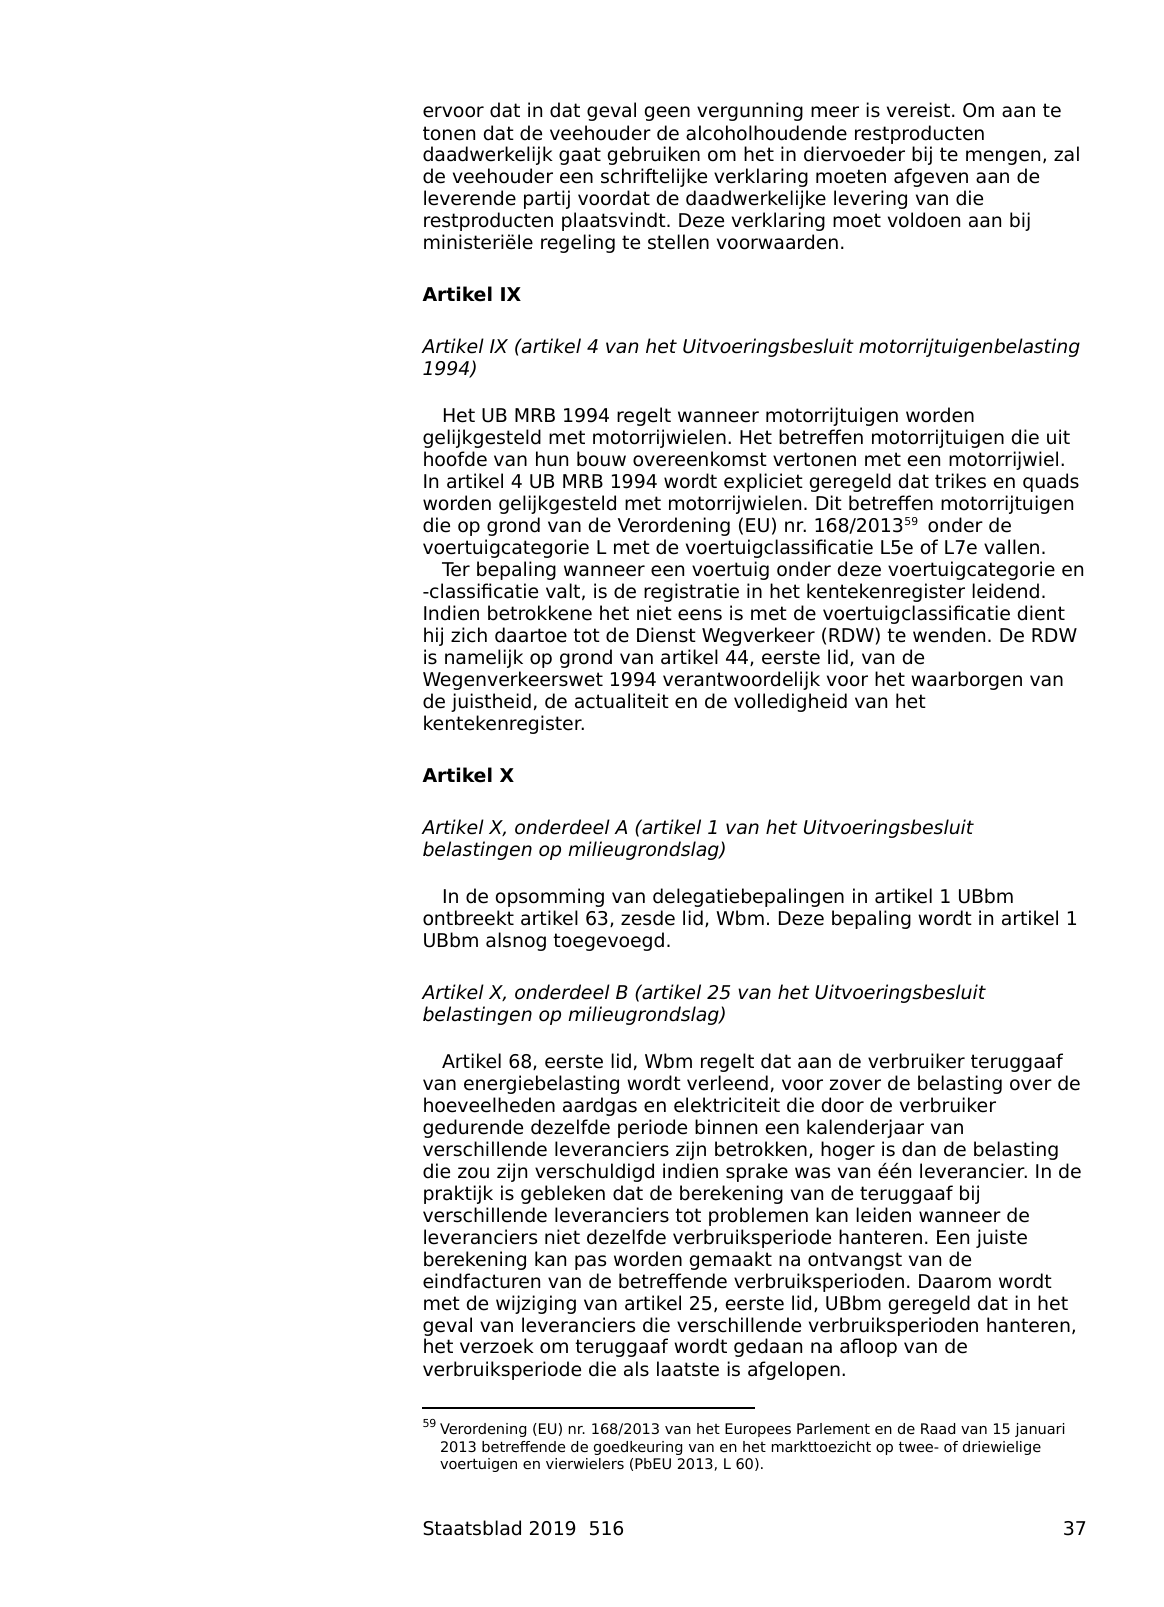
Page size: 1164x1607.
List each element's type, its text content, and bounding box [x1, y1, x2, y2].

subtitle Artikel IX (artikel 4 van het Uitvoeringsbesluit motorrijtuigenbelasting 1994) [422, 336, 1087, 380]
subtitle Artikel X, onderdeel A (artikel 1 van het Uitvoeringsbesluit belastingen op milieugrondslag) [422, 817, 1087, 861]
text In de opsomming van delegatiebepalingen in artikel 1 UBbm ontbreekt artikel 63, zesde lid, Wbm. Deze bepaling wordt in artikel 1 UBbm alsnog toegevoegd. [422, 886, 1087, 952]
text Verordening (EU) nr. 168/2013 van het Europees Parlement en de Raad van 15 januari 2013 betreffende de goedkeuring van en het markttoezicht op twee- of driewielige voertuigen en vierwielers (PbEU 2013, L 60). [422, 1417, 1087, 1473]
subtitle Artikel IX [422, 284, 1087, 306]
text Artikel 68, eerste lid, Wbm regelt dat aan de verbruiker teruggaaf van energiebelasting wordt verleend, voor zover de belasting over de hoeveelheden aardgas en elektriciteit die door de verbruiker gedurende dezelfde periode binnen een kalenderjaar van verschillende leveranciers zijn betrokken, hoger is dan de belasting die zou zijn verschuldigd indien sprake was van één leverancier. In de praktijk is gebleken dat de berekening van de teruggaaf bij verschillende leveranciers tot problemen kan leiden wanneer de leveranciers niet dezelfde verbruiksperiode hanteren. Een juiste berekening kan pas worden gemaakt na ontvangst van de eindfacturen van de betreffende verbruiksperioden. Daarom wordt met de wijziging van artikel 25, eerste lid, UBbm geregeld dat in het geval van leveranciers die verschillende verbruiksperioden hanteren, het verzoek om teruggaaf wordt gedaan na afloop van de verbruiksperiode die als laatste is afgelopen. [422, 1051, 1087, 1380]
text ervoor dat in dat geval geen vergunning meer is vereist. Om aan te tonen dat de veehouder de alcoholhoudende restproducten daadwerkelijk gaat gebruiken om het in diervoeder bij te mengen, zal de veehouder een schriftelijke verklaring moeten afgeven aan de leverende partij voordat de daadwerkelijke levering van die restproducten plaatsvindt. Deze verklaring moet voldoen aan bij ministeriële regeling te stellen voorwaarden. [422, 100, 1087, 254]
text Ter bepaling wanneer een voertuig onder deze voertuigcategorie en -classificatie valt, is de registratie in het kentekenregister leidend. Indien betrokkene het niet eens is met de voertuigclassificatie dient hij zich daartoe tot de Dienst Wegverkeer (RDW) te wenden. De RDW is namelijk op grond van artikel 44, eerste lid, van de Wegenverkeerswet 1994 verantwoordelijk voor het waarborgen van de juistheid, de actualiteit en de volledigheid van het kentekenregister. [422, 559, 1087, 735]
subtitle Artikel X, onderdeel B (artikel 25 van het Uitvoeringsbesluit belastingen op milieugrondslag) [422, 982, 1087, 1026]
subtitle Artikel X [422, 765, 1087, 787]
text Het UB MRB 1994 regelt wanneer motorrijtuigen worden gelijkgesteld met motorrijwielen. Het betreffen motorrijtuigen die uit hoofde van hun bouw overeenkomst vertonen met een motorrijwiel. In artikel 4 UB MRB 1994 wordt expliciet geregeld dat trikes en quads worden gelijkgesteld met motorrijwielen. Dit betreffen motorrijtuigen die op grond van de Verordening (EU) nr. 168/2013 onder de voertuigcategorie L met de voertuigclassificatie L5e of L7e vallen. [422, 405, 1087, 559]
